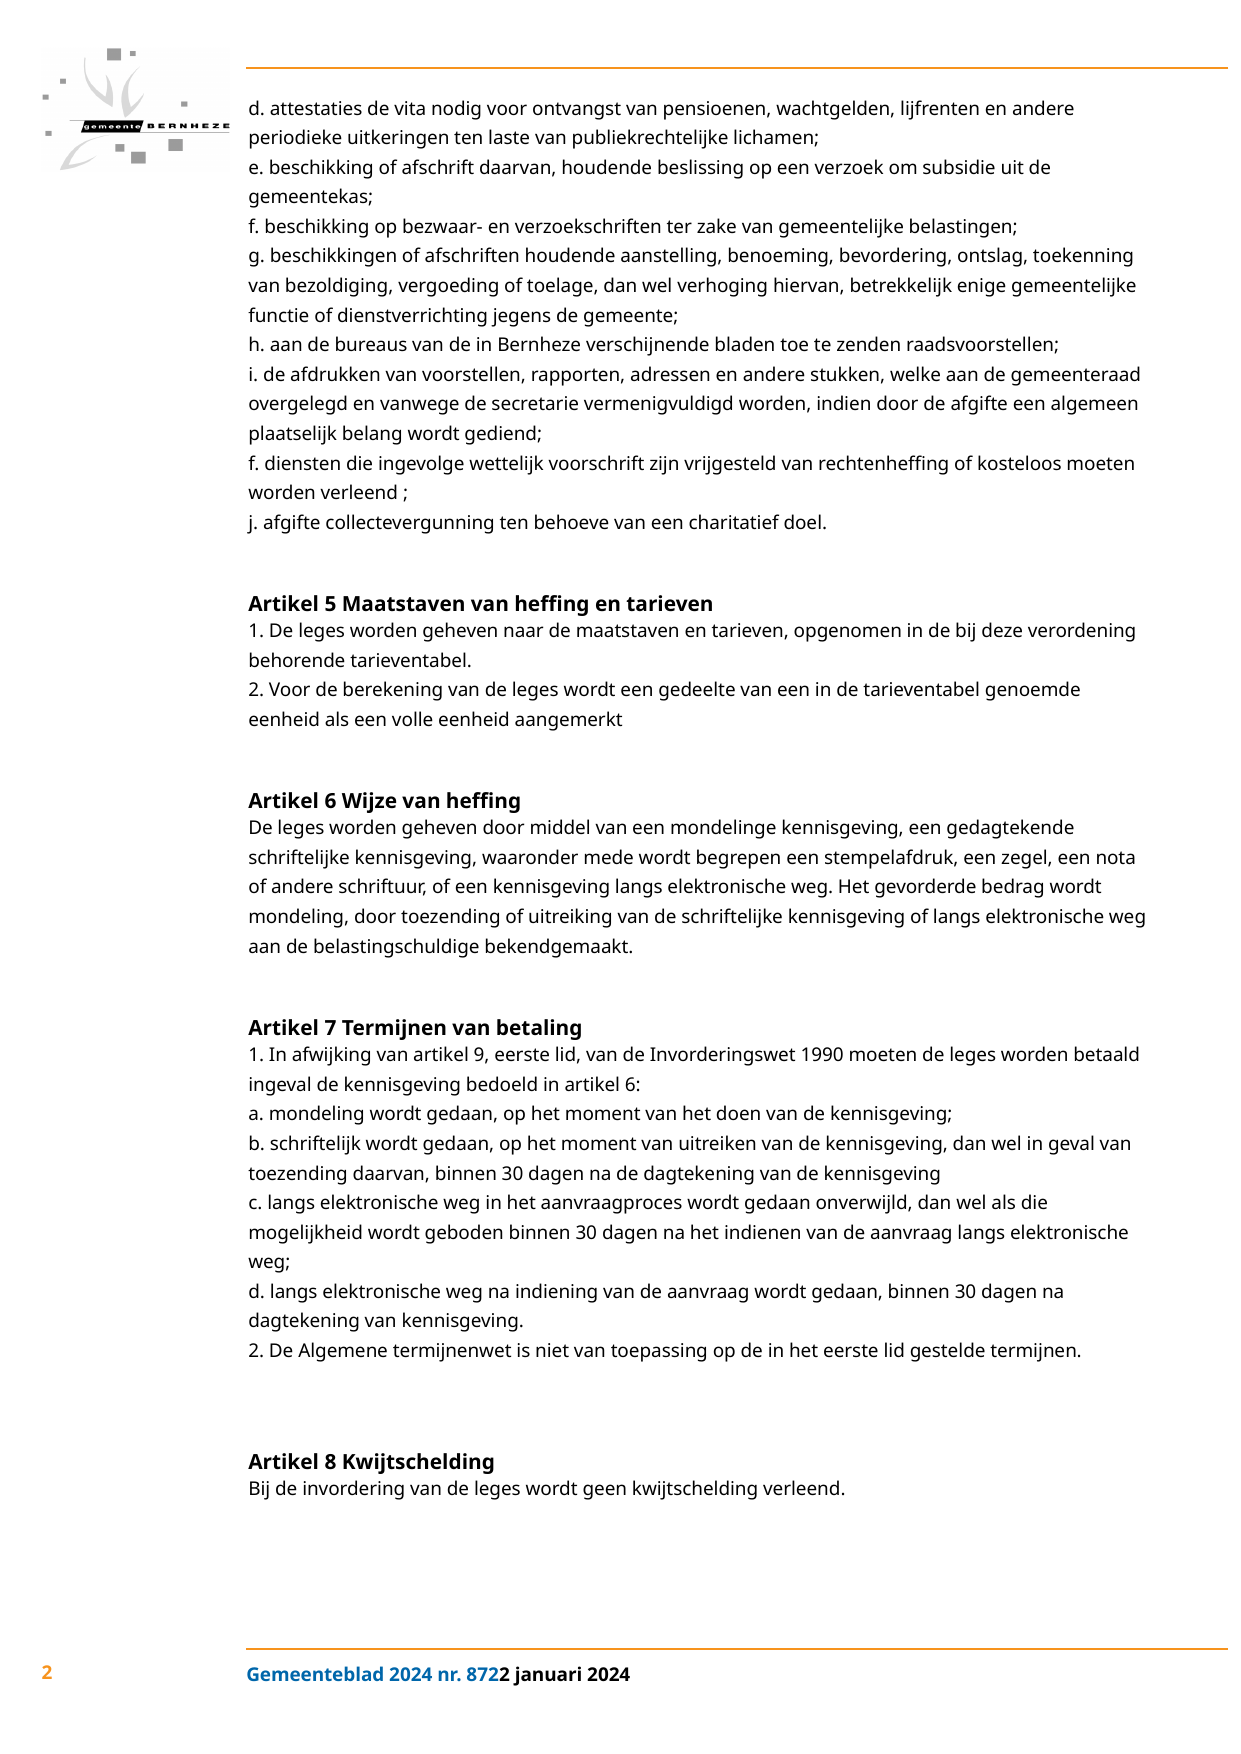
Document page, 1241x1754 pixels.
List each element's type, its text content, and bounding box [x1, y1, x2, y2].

text f. diensten die ingevolge wettelijk voorschrift zijn vrijgesteld van rechtenheffing of kosteloos moeten worden verleend ; [248, 450, 1152, 505]
text 1. De leges worden geheven naar de maatstaven en tarieven, opgenomen in de bij deze verordening behorende tarieventabel. [248, 617, 1152, 673]
text 1. In afwijking van artikel 9, eerste lid, van de Invorderingswet 1990 moeten de leges worden betaald ingeval de kennisgeving bedoeld in artikel 6: [248, 1041, 1152, 1097]
text Artikel 5 Maatstaven van heffing en tarieven [248, 589, 1152, 617]
text g. beschikkingen of afschriften houdende aanstelling, benoeming, bevordering, ontslag, toekenning van bezoldiging, vergoeding of toelage, dan wel verhoging hiervan, betrekkelijk enige gemeentelijke functie of dienstverrichting jegens de gemeente; [248, 243, 1152, 328]
text i. de afdrukken van voorstellen, rapporten, adressen en andere stukken, welke aan de gemeenteraad overgelegd en vanwege de secretarie vermenigvuldigd worden, indien door de afgifte een algemeen plaatselijk belang wordt gediend; [248, 361, 1152, 446]
text Artikel 7 Termijnen van betaling [248, 1013, 1152, 1041]
text e. beschikking of afschrift daarvan, houdende beslissing op een verzoek om subsidie uit de gemeentekas; [248, 154, 1152, 209]
text 2. Voor de berekening van de leges wordt een gedeelte van een in de tarieventabel genoemde eenheid als een volle eenheid aangemerkt [248, 677, 1152, 732]
text De leges worden geheven door middel van een mondelinge kennisgeving, een gedagtekende schriftelijke kennisgeving, waaronder mede wordt begrepen een stempelafdruk, een zegel, een nota of andere schriftuur, of een kennisgeving langs elektronische weg. Het gevorderde bedrag wordt mondeling, door toezending of uitreiking van de schriftelijke kennisgeving of langs elektronische weg aan de belastingschuldige bekendgemaakt. [248, 814, 1152, 959]
text h. aan de bureaus van de in Bernheze verschijnende bladen toe te zenden raadsvoorstellen; [248, 331, 1152, 357]
text d. langs elektronische weg na indiening van de aanvraag wordt gedaan, binnen 30 dagen na dagtekening van kennisgeving. [248, 1278, 1152, 1333]
text d. attestaties de vita nodig voor ontvangst van pensioenen, wachtgelden, lijfrenten en andere periodieke uitkeringen ten laste van publiekrechtelijke lichamen; [248, 95, 1152, 150]
picture [41, 47, 231, 172]
text c. langs elektronische weg in het aanvraagproces wordt gedaan onverwijld, dan wel als die mogelijkheid wordt geboden binnen 30 dagen na het indienen van de aanvraag langs elektronische weg; [248, 1189, 1152, 1274]
text Artikel 8 Kwijtschelding [248, 1447, 1152, 1475]
text f. beschikking op bezwaar- en verzoekschriften ter zake van gemeentelijke belastingen; [248, 213, 1152, 239]
text j. afgifte collectevergunning ten behoeve van een charitatief doel. [248, 509, 1152, 535]
text Bij de invordering van de leges wordt geen kwijtschelding verleend. [248, 1475, 1152, 1501]
text a. mondeling wordt gedaan, op het moment van het doen van de kennisgeving; [248, 1101, 1152, 1126]
text Artikel 6 Wijze van heffing [248, 786, 1152, 814]
text b. schriftelijk wordt gedaan, op het moment van uitreiken van de kennisgeving, dan wel in geval van toezending daarvan, binnen 30 dagen na de dagtekening van de kennisgeving [248, 1130, 1152, 1185]
text 2. De Algemene termijnenwet is niet van toepassing op de in het eerste lid gestelde termijnen. [248, 1337, 1152, 1363]
